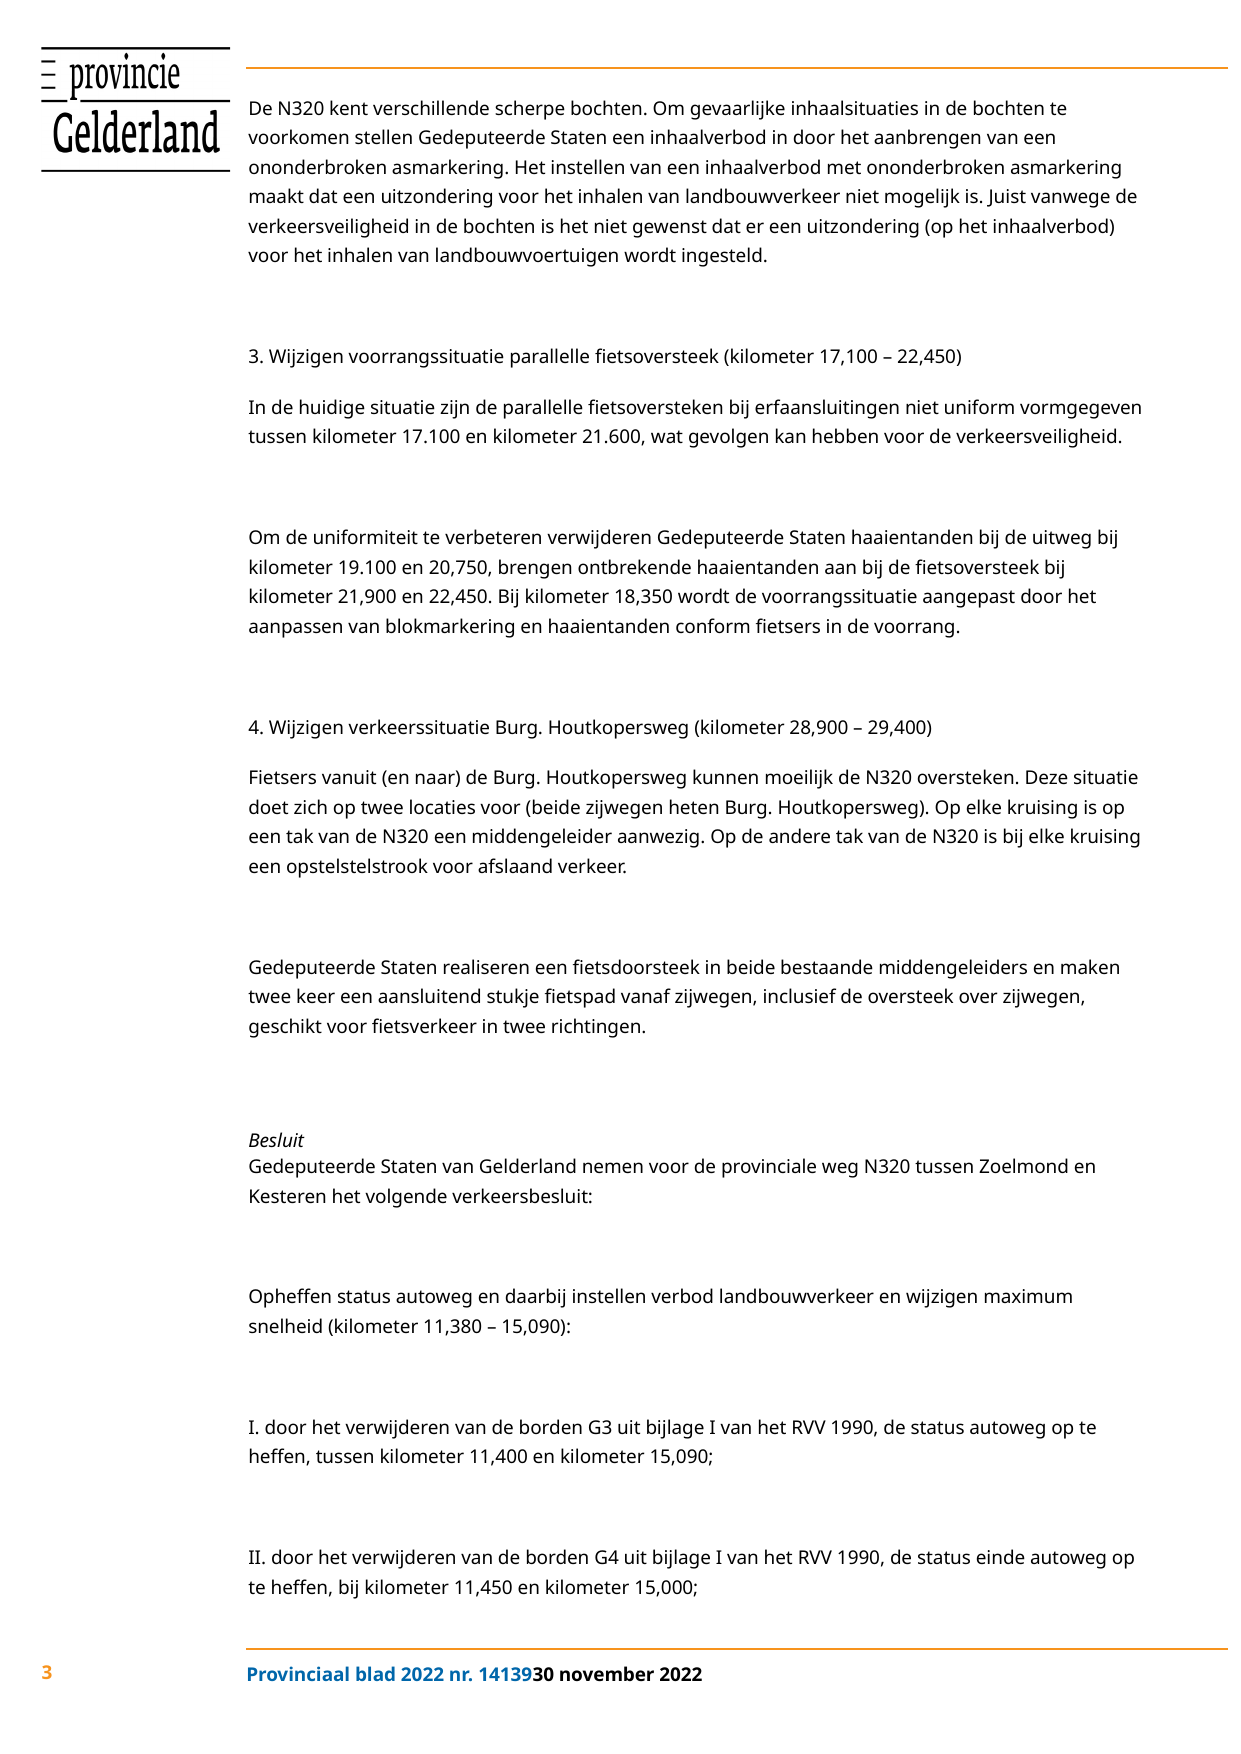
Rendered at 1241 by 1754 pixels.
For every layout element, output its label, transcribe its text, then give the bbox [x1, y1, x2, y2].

text De N320 kent verschillende scherpe bochten. Om gevaarlijke inhaalsituaties in de bochten te voorkomen stellen Gedeputeerde Staten een inhaalverbod in door het aanbrengen van een ononderbroken asmarkering. Het instellen van een inhaalverbod met ononderbroken asmarkering maakt dat een uitzondering voor het inhalen van landbouwverkeer niet mogelijk is. Juist vanwege de verkeersveiligheid in de bochten is het niet gewenst dat er een uitzondering (op het inhaalverbod) voor het inhalen van landbouwvoertuigen wordt ingesteld. [248, 95, 1152, 268]
text Fietsers vanuit (en naar) de Burg. Houtkopersweg kunnen moeilijk de N320 oversteken. Deze situatie doet zich op twee locaties voor (beide zijwegen heten Burg. Houtkopersweg). Op elke kruising is op een tak van de N320 een middengeleider aanwezig. Op de andere tak van de N320 is bij elke kruising een opstelstelstrook voor afslaand verkeer. [248, 764, 1152, 879]
text Opheffen status autoweg en daarbij instellen verbod landbouwverkeer en wijzigen maximum snelheid (kilometer 11,380 – 15,090): [248, 1284, 1152, 1339]
text In de huidige situatie zijn de parallelle fietsoversteken bij erfaansluitingen niet uniform vormgegeven tussen kilometer 17.100 en kilometer 21.600, wat gevolgen kan hebben voor de verkeersveiligheid. [248, 394, 1152, 449]
text Om de uniformiteit te verbeteren verwijderen Gedeputeerde Staten haaientanden bij de uitweg bij kilometer 19.100 en 20,750, brengen ontbrekende haaientanden aan bij de fietsoversteek bij kilometer 21,900 en 22,450. Bij kilometer 18,350 wordt de voorrangssituatie aangepast door het aanpassen van blokmarkering en haaientanden conform fietsers in de voorrang. [248, 524, 1152, 639]
text Gedeputeerde Staten van Gelderland nemen voor de provinciale weg N320 tussen Zoelmond en Kesteren het volgende verkeersbesluit: [248, 1153, 1152, 1208]
text Gedeputeerde Staten realiseren een fietsdoorsteek in beide bestaande middengeleiders en maken twee keer een aansluitend stukje fietspad vanaf zijwegen, inclusief de oversteek over zijwegen, geschikt voor fietsverkeer in twee richtingen. [248, 954, 1152, 1039]
text 3. Wijzigen voorrangssituatie parallelle fietsoversteek (kilometer 17,100 – 22,450) [248, 343, 1152, 369]
picture [41, 47, 231, 172]
text II. door het verwijderen van de borden G4 uit bijlage I van het RVV 1990, de status einde autoweg op te heffen, bij kilometer 11,450 en kilometer 15,000; [248, 1544, 1152, 1600]
text 4. Wijzigen verkeerssituatie Burg. Houtkopersweg (kilometer 28,900 – 29,400) [248, 714, 1152, 740]
text Besluit [248, 1127, 1152, 1153]
text I. door het verwijderen van de borden G3 uit bijlage I van het RVV 1990, de status autoweg op te heffen, tussen kilometer 11,400 en kilometer 15,090; [248, 1414, 1152, 1469]
